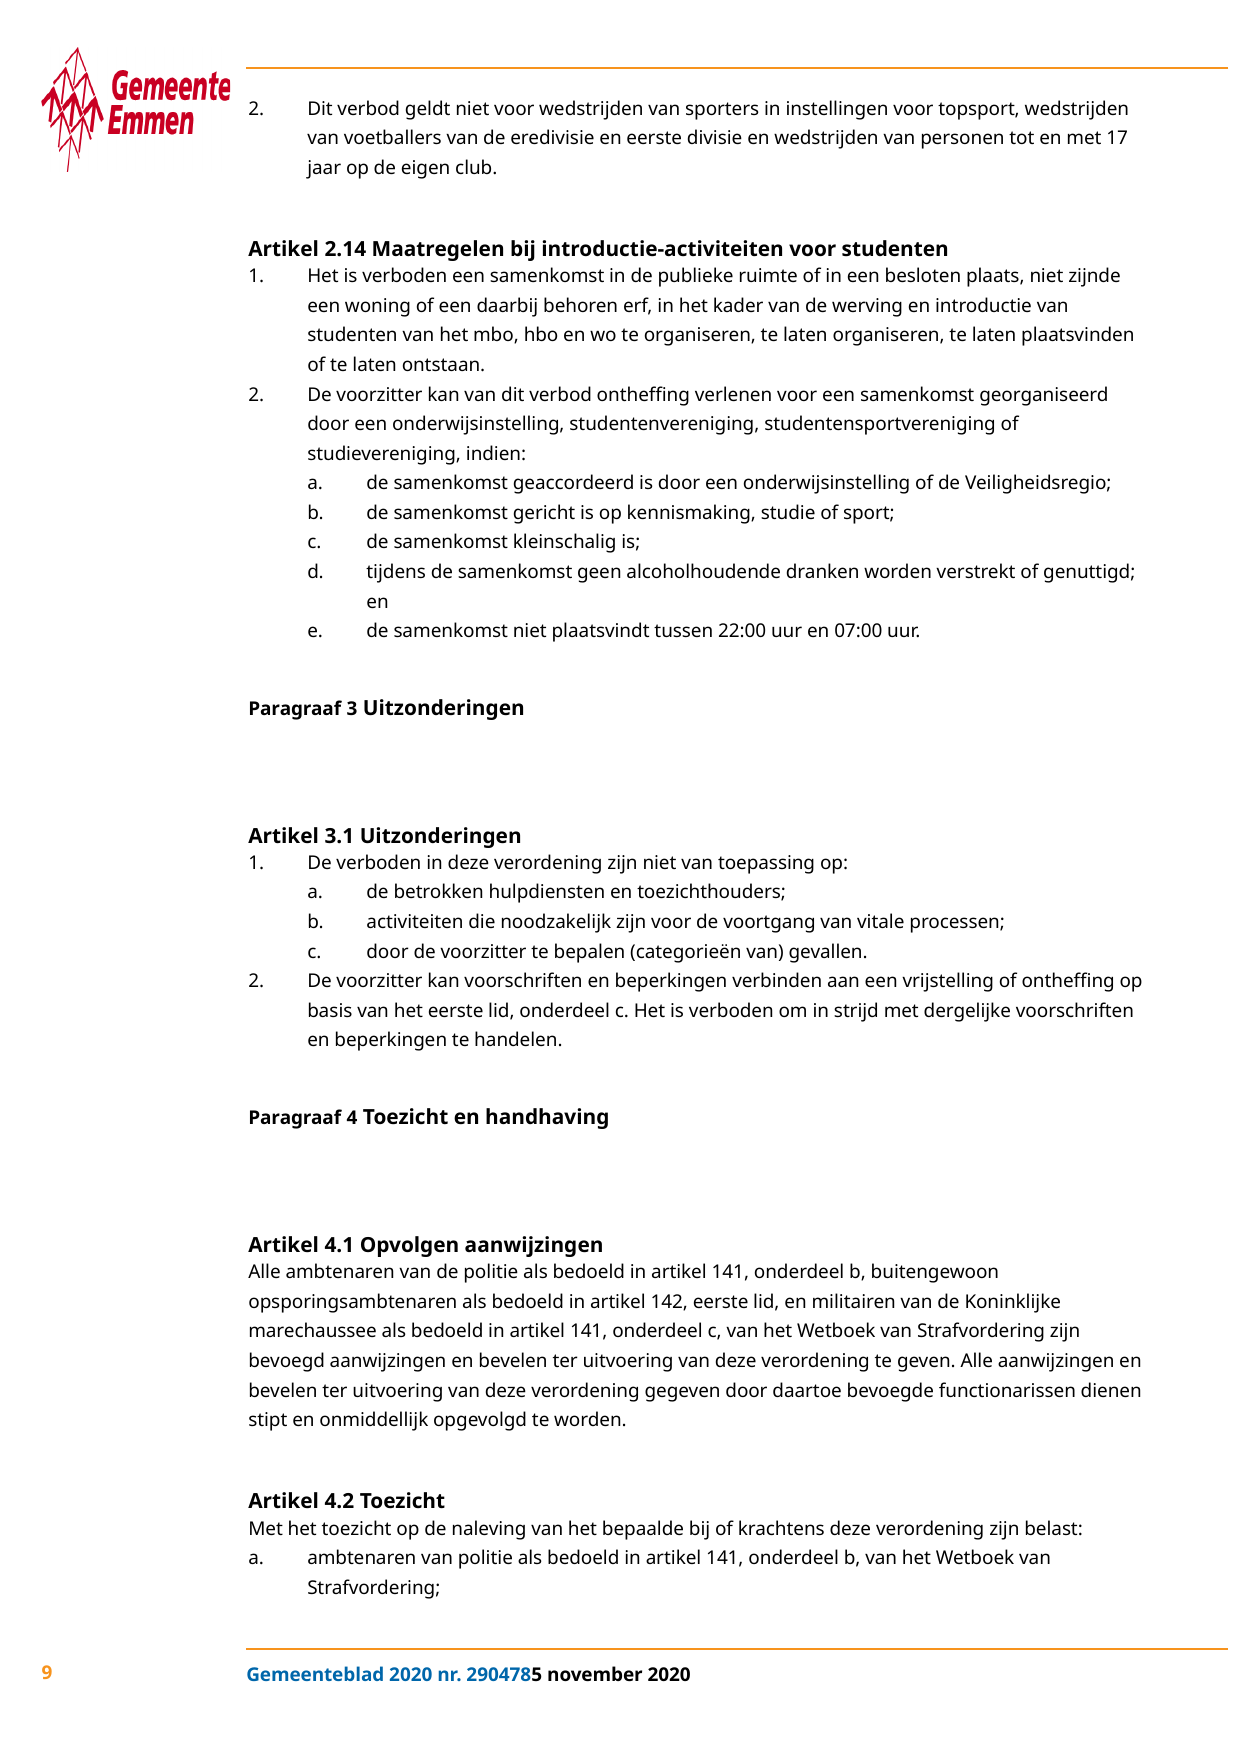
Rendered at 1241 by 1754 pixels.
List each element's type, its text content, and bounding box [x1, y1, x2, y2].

text Artikel 4.1 Opvolgen aanwijzingen [248, 1230, 1152, 1258]
list De verboden in deze verordening zijn niet van toepassing op: [248, 849, 1152, 875]
list De voorzitter kan van dit verbod ontheffing verlenen voor een samenkomst georganiseerd door een onderwijsinstelling, studentenvereniging, studentensportvereniging of studievereniging, indien: [248, 381, 1152, 466]
text Paragraaf 3 Uitzonderingen [248, 693, 1152, 721]
text Artikel 4.2 Toezicht [248, 1486, 1152, 1515]
list de samenkomst gericht is op kennismaking, studie of sport; [307, 499, 1152, 525]
list Dit verbod geldt niet voor wedstrijden van sporters in instellingen voor topsport, wedstrijden van voetballers van de eredivisie en eerste divisie en wedstrijden van personen tot en met 17 jaar op de eigen club. [248, 95, 1152, 180]
list door de voorzitter te bepalen (categorieën van) gevallen. [307, 938, 1152, 964]
text Artikel 2.14 Maatregelen bij introductie-activiteiten voor studenten [248, 234, 1152, 262]
list de samenkomst kleinschalig is; [307, 529, 1152, 554]
list De voorzitter kan voorschriften en beperkingen verbinden aan een vrijstelling of ontheffing op basis van het eerste lid, onderdeel c. Het is verboden om in strijd met dergelijke voorschriften en beperkingen te handelen. [248, 967, 1152, 1052]
list activiteiten die noodzakelijk zijn voor de voortgang van vitale processen; [307, 908, 1152, 934]
picture [41, 47, 231, 172]
text Paragraaf 4 Toezicht en handhaving [248, 1102, 1152, 1130]
list de samenkomst geaccordeerd is door een onderwijsinstelling of de Veiligheidsregio; [307, 469, 1152, 495]
text Artikel 3.1 Uitzonderingen [248, 821, 1152, 849]
list de samenkomst niet plaatsvindt tussen 22:00 uur en 07:00 uur. [307, 617, 1152, 643]
list tijdens de samenkomst geen alcoholhoudende dranken worden verstrekt of genuttigd; en [307, 558, 1152, 613]
list de betrokken hulpdiensten en toezichthouders; [307, 879, 1152, 904]
text Met het toezicht op de naleving van het bepaalde bij of krachtens deze verordening zijn belast: [248, 1515, 1152, 1541]
list ambtenaren van politie als bedoeld in artikel 141, onderdeel b, van het Wetboek van Strafvordering; [248, 1544, 1152, 1600]
list Het is verboden een samenkomst in de publieke ruimte of in een besloten plaats, niet zijnde een woning of een daarbij behoren erf, in het kader van de werving en introductie van studenten van het mbo, hbo en wo te organiseren, te laten organiseren, te laten plaatsvinden of te laten ontstaan. [248, 262, 1152, 377]
text Alle ambtenaren van de politie als bedoeld in artikel 141, onderdeel b, buitengewoon opsporingsambtenaren als bedoeld in artikel 142, eerste lid, en militairen van de Koninklijke marechaussee als bedoeld in artikel 141, onderdeel c, van het Wetboek van Strafvordering zijn bevoegd aanwijzingen en bevelen ter uitvoering van deze verordening te geven. Alle aanwijzingen en bevelen ter uitvoering van deze verordening gegeven door daartoe bevoegde functionarissen dienen stipt en onmiddellijk opgevolgd te worden. [248, 1258, 1152, 1432]
